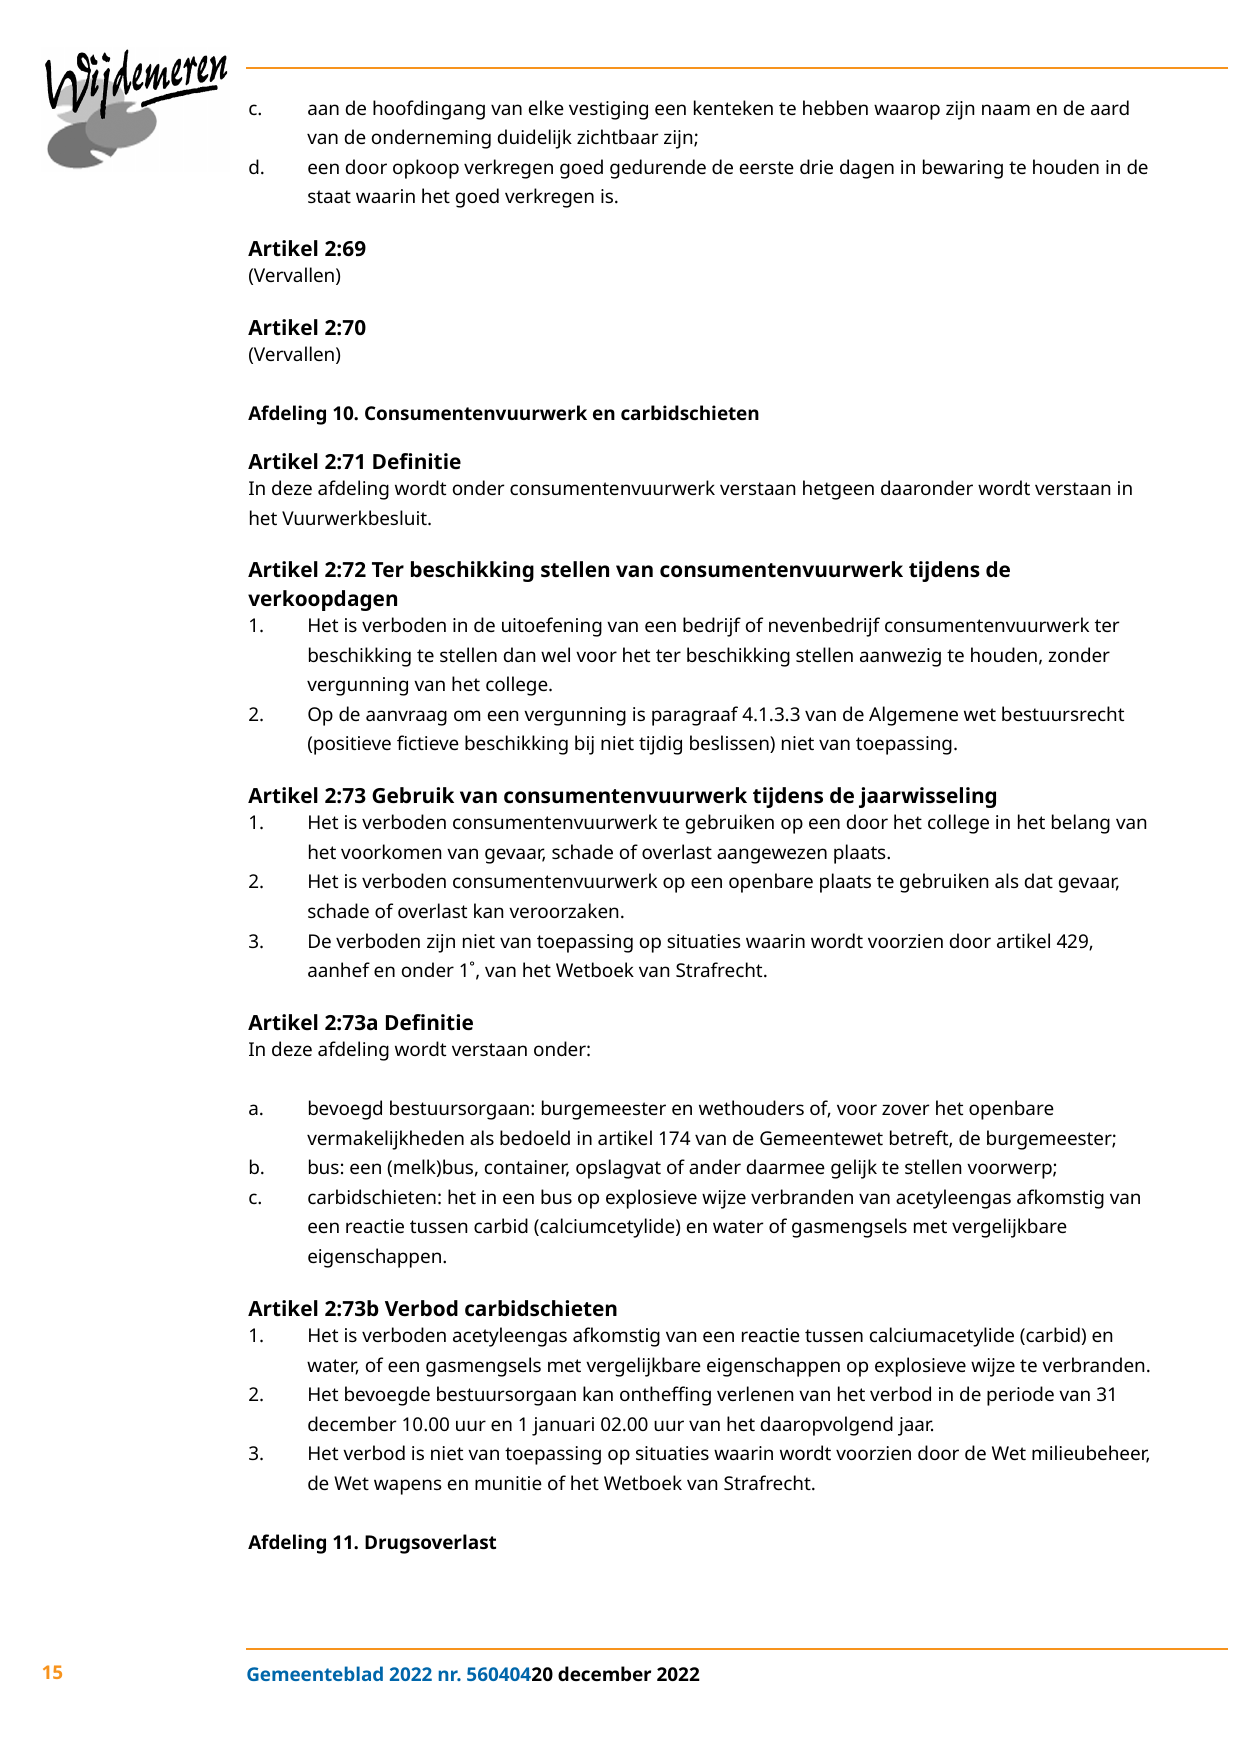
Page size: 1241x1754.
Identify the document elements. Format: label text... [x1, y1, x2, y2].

text Artikel 2:69 [248, 234, 1152, 262]
list een door opkoop verkregen goed gedurende de eerste drie dagen in bewaring te houden in de staat waarin het goed verkregen is. [248, 154, 1152, 209]
list Het is verboden acetyleengas afkomstig van een reactie tussen calciumacetylide (carbid) en water, of een gasmengsels met vergelijkbare eigenschappen op explosieve wijze te verbranden. [248, 1322, 1152, 1377]
text (Vervallen) [248, 262, 1152, 288]
list Het verbod is niet van toepassing op situaties waarin wordt voorzien door de Wet milieubeheer, de Wet wapens en munitie of het Wetboek van Strafrecht. [248, 1441, 1152, 1496]
list bevoegd bestuursorgaan: burgemeester en wethouders of, voor zover het openbare vermakelijkheden als bedoeld in artikel 174 van de Gemeentewet betreft, de burgemeester; [248, 1095, 1152, 1151]
picture [41, 47, 231, 172]
text In deze afdeling wordt onder consumentenvuurwerk verstaan hetgeen daaronder wordt verstaan in het Vuurwerkbesluit. [248, 475, 1152, 531]
list bus: een (melk)bus, container, opslagvat of ander daarmee gelijk te stellen voorwerp; [248, 1154, 1152, 1180]
list aan de hoofdingang van elke vestiging een kenteken te hebben waarop zijn naam en de aard van de onderneming duidelijk zichtbaar zijn; [248, 95, 1152, 150]
text (Vervallen) [248, 341, 1152, 367]
text In deze afdeling wordt verstaan onder: [248, 1036, 1152, 1062]
text Artikel 2:72 Ter beschikking stellen van consumentenvuurwerk tijdens de verkoopdagen [248, 555, 1152, 612]
text Artikel 2:70 [248, 313, 1152, 341]
list Op de aanvraag om een vergunning is paragraaf 4.1.3.3 van de Algemene wet bestuursrecht (positieve fictieve beschikking bij niet tijdig beslissen) niet van toepassing. [248, 701, 1152, 756]
text Artikel 2:73a Definitie [248, 1008, 1152, 1036]
text Artikel 2:73 Gebruik van consumentenvuurwerk tijdens de jaarwisseling [248, 781, 1152, 809]
text Artikel 2:71 Definitie [248, 447, 1152, 475]
text Afdeling 11. Drugsoverlast [248, 1529, 1152, 1555]
list Het is verboden consumentenvuurwerk te gebruiken op een door het college in het belang van het voorkomen van gevaar, schade of overlast aangewezen plaats. [248, 809, 1152, 865]
text Artikel 2:73b Verbod carbidschieten [248, 1294, 1152, 1322]
list De verboden zijn niet van toepassing op situaties waarin wordt voorzien door artikel 429, aanhef en onder 1˚, van het Wetboek van Strafrecht. [248, 928, 1152, 983]
text Afdeling 10. Consumentenvuurwerk en carbidschieten [248, 400, 1152, 426]
list Het bevoegde bestuursorgaan kan ontheffing verlenen van het verbod in de periode van 31 december 10.00 uur en 1 januari 02.00 uur van het daaropvolgend jaar. [248, 1381, 1152, 1437]
list carbidschieten: het in een bus op explosieve wijze verbranden van acetyleengas afkomstig van een reactie tussen carbid (calciumcetylide) en water of gasmengsels met vergelijkbare eigenschappen. [248, 1184, 1152, 1269]
list Het is verboden consumentenvuurwerk op een openbare plaats te gebruiken als dat gevaar, schade of overlast kan veroorzaken. [248, 869, 1152, 924]
list Het is verboden in de uitoefening van een bedrijf of nevenbedrijf consumentenvuurwerk ter beschikking te stellen dan wel voor het ter beschikking stellen aanwezig te houden, zonder vergunning van het college. [248, 612, 1152, 697]
